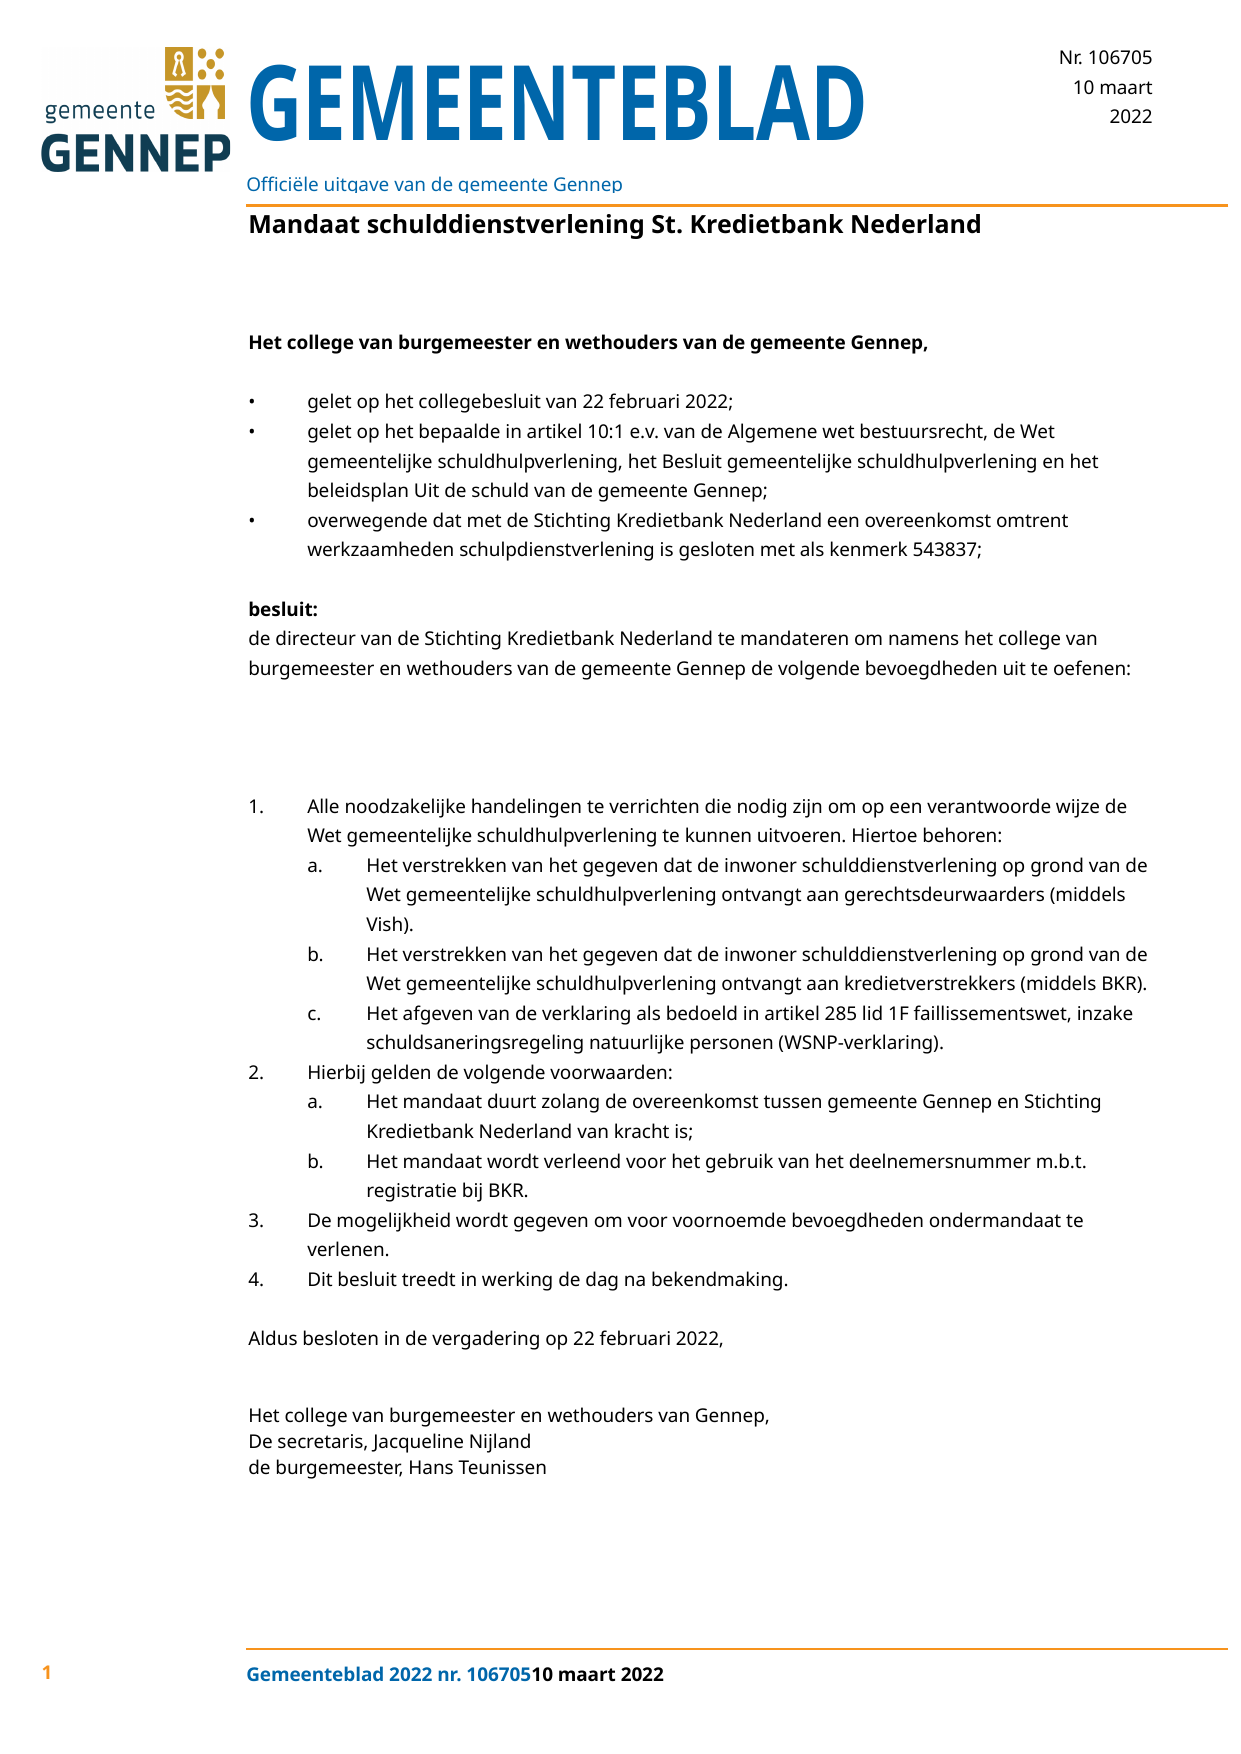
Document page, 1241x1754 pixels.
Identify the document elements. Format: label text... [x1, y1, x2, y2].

list Hierbij gelden de volgende voorwaarden: [248, 1059, 1152, 1085]
list Dit besluit treedt in werking de dag na bekendmaking. [248, 1266, 1152, 1292]
text besluit: [248, 596, 1152, 621]
text Het college van burgemeester en wethouders van Gennep, [248, 1403, 1152, 1428]
list gelet op het bepaalde in artikel 10:1 e.v. van de Algemene wet bestuursrecht, de Wet gemeentelijke schuldhulpverlening, het Besluit gemeentelijke schuldhulpverlening en het beleidsplan Uit de schuld van de gemeente Gennep; [248, 418, 1152, 503]
list Het mandaat wordt verleend voor het gebruik van het deelnemersnummer m.b.t. registratie bij BKR. [307, 1148, 1152, 1203]
text Aldus besloten in de vergadering op 22 februari 2022, [248, 1325, 1152, 1351]
text de burgemeester, Hans Teunissen [248, 1454, 1152, 1480]
list Het afgeven van de verklaring als bedoeld in artikel 285 lid 1F faillissementswet, inzake schuldsaneringsregeling natuurlijke personen (WSNP-verklaring). [307, 1000, 1152, 1055]
text De secretaris, Jacqueline Nijland [248, 1428, 1152, 1454]
list gelet op het collegebesluit van 22 februari 2022; [248, 389, 1152, 414]
list Het mandaat duurt zolang de overeenkomst tussen gemeente Gennep en Stichting Kredietbank Nederland van kracht is; [307, 1089, 1152, 1144]
text Mandaat schulddienstverlening St. Kredietbank Nederland [248, 207, 1152, 241]
text de directeur van de Stichting Kredietbank Nederland te mandateren om namens het college van burgemeester en wethouders van de gemeente Gennep de volgende bevoegdheden uit te oefenen: [248, 625, 1152, 681]
list Het verstrekken van het gegeven dat de inwoner schulddienstverlening op grond van de Wet gemeentelijke schuldhulpverlening ontvangt aan kredietverstrekkers (middels BKR). [307, 941, 1152, 996]
list Alle noodzakelijke handelingen te verrichten die nodig zijn om op een verantwoorde wijze de Wet gemeentelijke schuldhulpverlening te kunnen uitvoeren. Hiertoe behoren: [248, 793, 1152, 848]
text Het college van burgemeester en wethouders van de gemeente Gennep, [248, 329, 1152, 355]
list overwegende dat met de Stichting Kredietbank Nederland een overeenkomst omtrent werkzaamheden schulpdienstverlening is gesloten met als kenmerk 543837; [248, 507, 1152, 562]
list De mogelijkheid wordt gegeven om voor voornoemde bevoegdheden ondermandaat te verlenen. [248, 1207, 1152, 1262]
list Het verstrekken van het gegeven dat de inwoner schulddienstverlening op grond van de Wet gemeentelijke schuldhulpverlening ontvangt aan gerechtsdeurwaarders (middels Vish). [307, 852, 1152, 937]
picture [41, 47, 231, 172]
